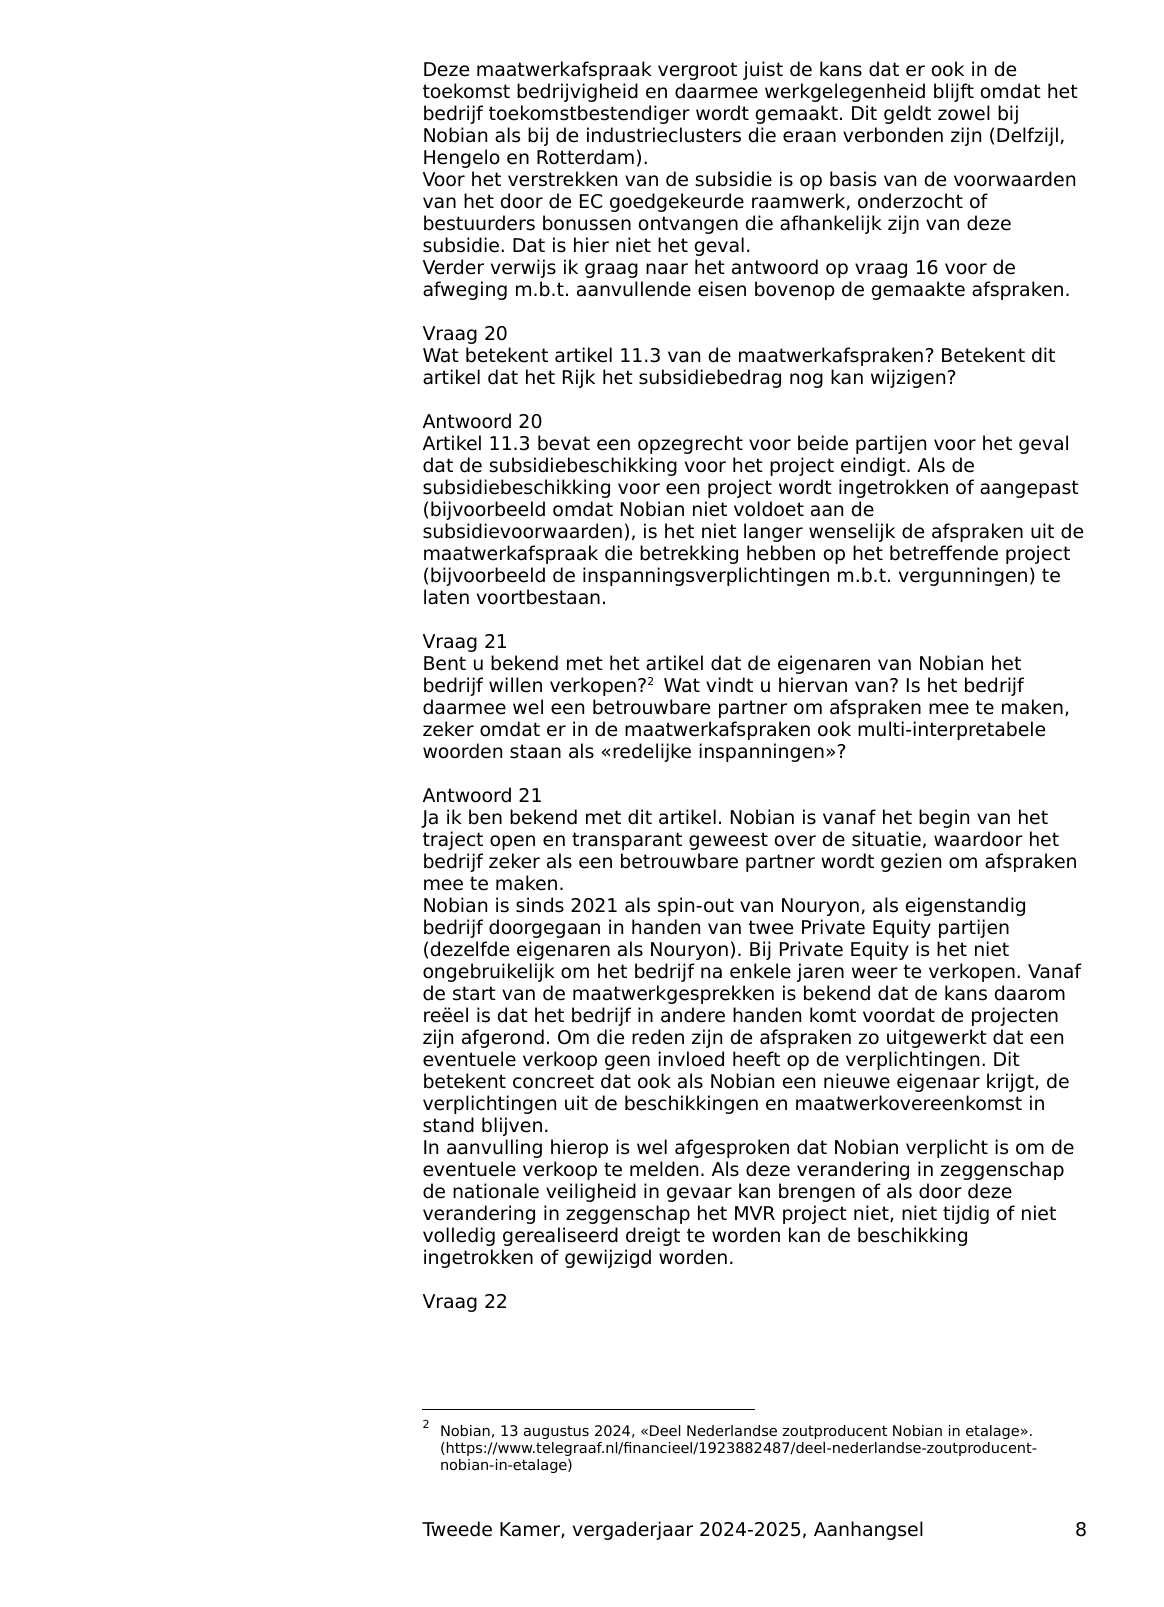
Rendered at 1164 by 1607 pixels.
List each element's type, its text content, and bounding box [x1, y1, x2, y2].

text Vraag 20 [422, 323, 1087, 345]
text Nobian, 13 augustus 2024, «Deel Nederlandse zoutproducent Nobian in etalage». (https://www.telegraaf.nl/financieel/1923882487/deel-nederlandse-zoutproducent-nobian-in-etalage) [422, 1418, 1087, 1474]
text Vraag 21 [422, 631, 1087, 653]
text Nobian is sinds 2021 als spin-out van Nouryon, als eigenstandig bedrijf doorgegaan in handen van twee Private Equity partijen (dezelfde eigenaren als Nouryon). Bij Private Equity is het niet ongebruikelijk om het bedrijf na enkele jaren weer te verkopen. Vanaf de start van de maatwerkgesprekken is bekend dat de kans daarom reëel is dat het bedrijf in andere handen komt voordat de projecten zijn afgerond. Om die reden zijn de afspraken zo uitgewerkt dat een eventuele verkoop geen invloed heeft op de verplichtingen. Dit betekent concreet dat ook als Nobian een nieuwe eigenaar krijgt, de verplichtingen uit de beschikkingen en maatwerkovereenkomst in stand blijven. [422, 895, 1087, 1137]
text Wat betekent artikel 11.3 van de maatwerkafspraken? Betekent dit artikel dat het Rijk het subsidiebedrag nog kan wijzigen? [422, 345, 1087, 389]
text Antwoord 21 [422, 785, 1087, 807]
text Vraag 22 [422, 1291, 1087, 1313]
text Artikel 11.3 bevat een opzegrecht voor beide partijen voor het geval dat de subsidiebeschikking voor het project eindigt. Als de subsidiebeschikking voor een project wordt ingetrokken of aangepast (bijvoorbeeld omdat Nobian niet voldoet aan de subsidievoorwaarden), is het niet langer wenselijk de afspraken uit de maatwerkafspraak die betrekking hebben op het betreffende project (bijvoorbeeld de inspanningsverplichtingen m.b.t. vergunningen) te laten voortbestaan. [422, 433, 1087, 609]
text Verder verwijs ik graag naar het antwoord op vraag 16 voor de afweging m.b.t. aanvullende eisen bovenop de gemaakte afspraken. [422, 257, 1087, 301]
text Bent u bekend met het artikel dat de eigenaren van Nobian het bedrijf willen verkopen? Wat vindt u hiervan van? Is het bedrijf daarmee wel een betrouwbare partner om afspraken mee te maken, zeker omdat er in de maatwerkafspraken ook multi-interpretabele woorden staan als «redelijke inspanningen»? [422, 653, 1087, 763]
text Voor het verstrekken van de subsidie is op basis van de voorwaarden van het door de EC goedgekeurde raamwerk, onderzocht of bestuurders bonussen ontvangen die afhankelijk zijn van deze subsidie. Dat is hier niet het geval. [422, 169, 1087, 257]
text In aanvulling hierop is wel afgesproken dat Nobian verplicht is om de eventuele verkoop te melden. Als deze verandering in zeggenschap de nationale veiligheid in gevaar kan brengen of als door deze verandering in zeggenschap het MVR project niet, niet tijdig of niet volledig gerealiseerd dreigt te worden kan de beschikking ingetrokken of gewijzigd worden. [422, 1137, 1087, 1269]
text Antwoord 20 [422, 411, 1087, 433]
text Deze maatwerkafspraak vergroot juist de kans dat er ook in de toekomst bedrijvigheid en daarmee werkgelegenheid blijft omdat het bedrijf toekomstbestendiger wordt gemaakt. Dit geldt zowel bij Nobian als bij de industrieclusters die eraan verbonden zijn (Delfzijl, Hengelo en Rotterdam). [422, 59, 1087, 169]
text Ja ik ben bekend met dit artikel. Nobian is vanaf het begin van het traject open en transparant geweest over de situatie, waardoor het bedrijf zeker als een betrouwbare partner wordt gezien om afspraken mee te maken. [422, 807, 1087, 895]
